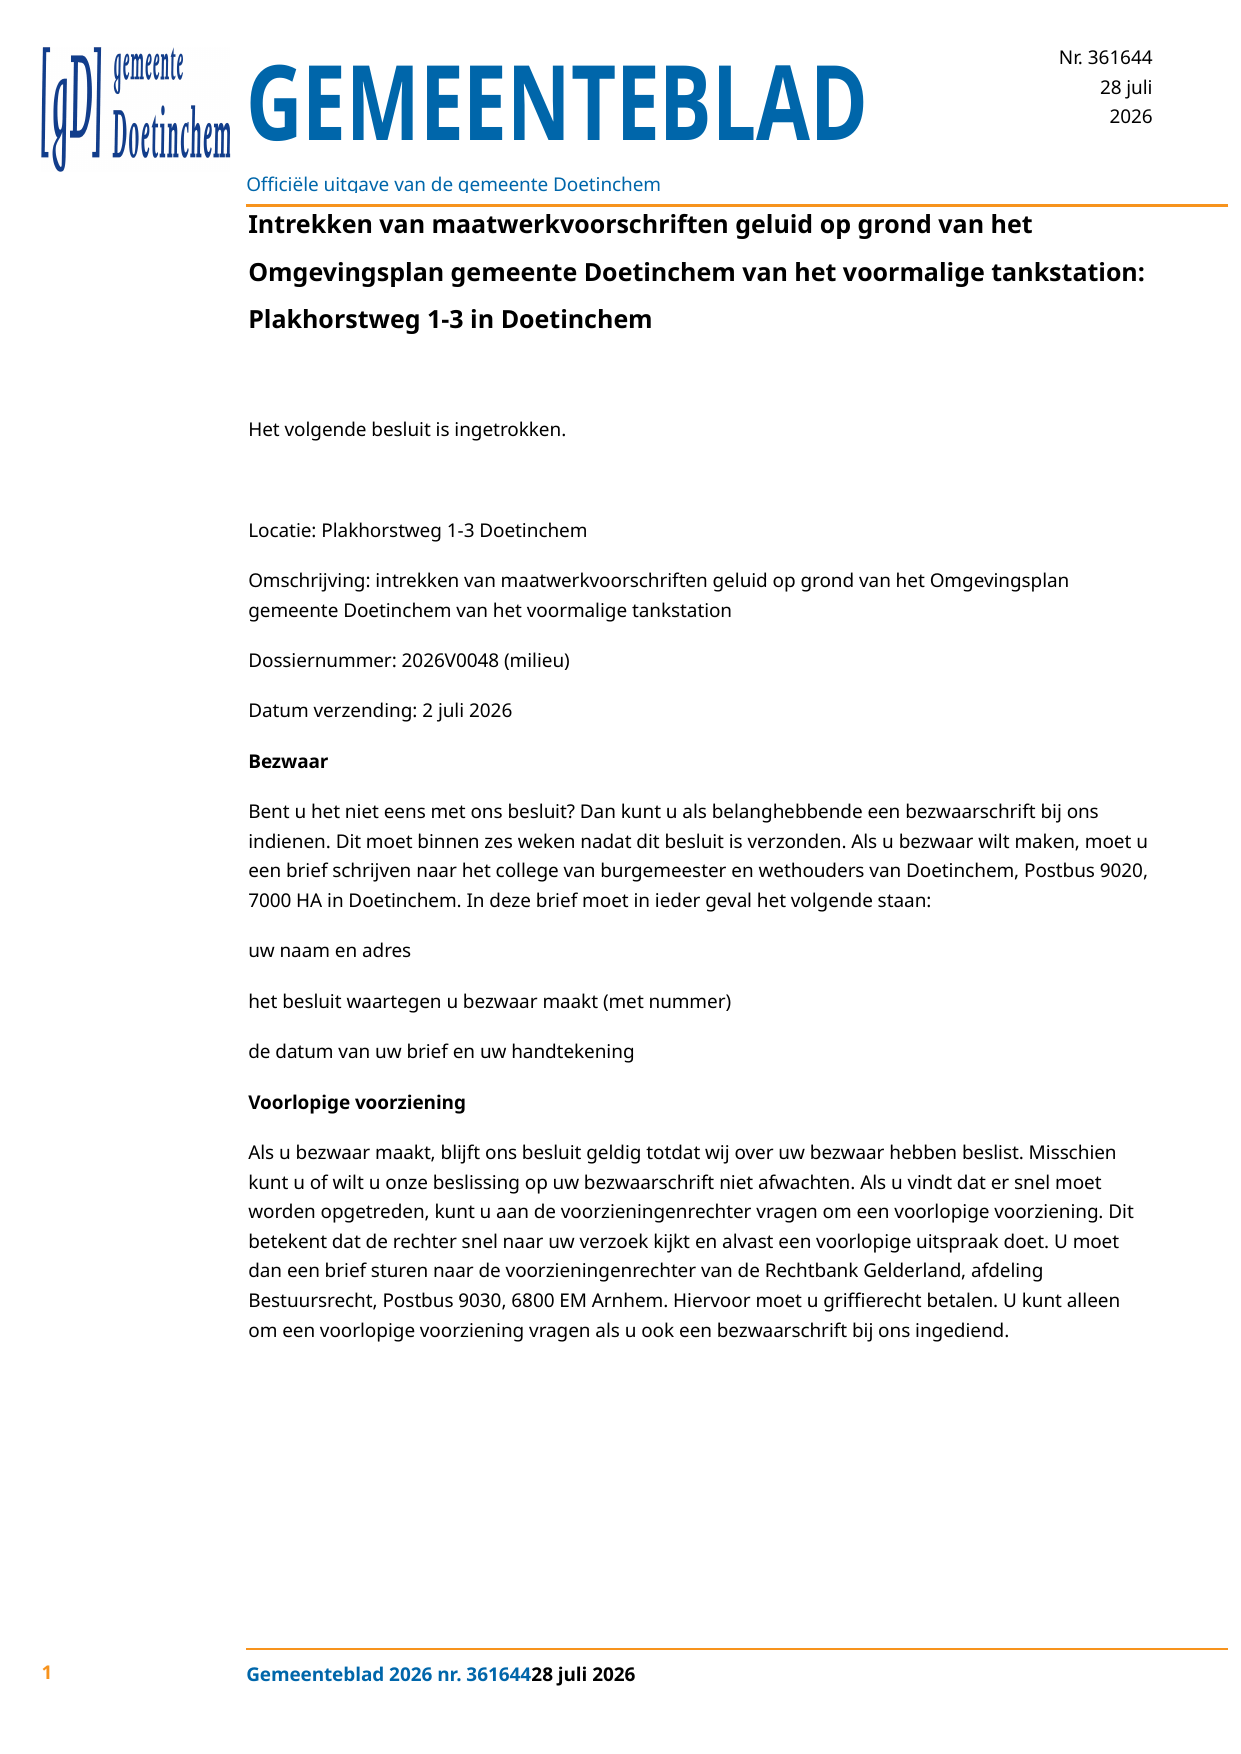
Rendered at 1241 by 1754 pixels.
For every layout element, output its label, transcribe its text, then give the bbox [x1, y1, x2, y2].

text het besluit waartegen u bezwaar maakt (met nummer) [248, 988, 1152, 1014]
text Het volgende besluit is ingetrokken. [248, 416, 1152, 442]
text Datum verzending: 2 juli 2026 [248, 698, 1152, 723]
text Dossiernummer: 2026V0048 (milieu) [248, 647, 1152, 673]
text Intrekken van maatwerkvoorschriften geluid op grond van het Omgevingsplan gemeente Doetinchem van het voormalige tankstation: Plakhorstweg 1-3 in Doetinchem [248, 207, 1152, 336]
text Als u bezwaar maakt, blijft ons besluit geldig totdat wij over uw bezwaar hebben beslist. Misschien kunt u of wilt u onze beslissing op uw bezwaarschrift niet afwachten. Als u vindt dat er snel moet worden opgetreden, kunt u aan de voorzieningenrechter vragen om een voorlopige voorziening. Dit betekent dat de rechter snel naar uw verzoek kijkt en alvast een voorlopige uitspraak doet. U moet dan een brief sturen naar de voorzieningenrechter van de Rechtbank Gelderland, afdeling Bestuursrecht, Postbus 9030, 6800 EM Arnhem. Hiervoor moet u griffierecht betalen. U kunt alleen om een voorlopige voorziening vragen als u ook een bezwaarschrift bij ons ingediend. [248, 1139, 1152, 1342]
text Bent u het niet eens met ons besluit? Dan kunt u als belanghebbende een bezwaarschrift bij ons indienen. Dit moet binnen zes weken nadat dit besluit is verzonden. Als u bezwaar wilt maken, moet u een brief schrijven naar het college van burgemeester en wethouders van Doetinchem, Postbus 9020, 7000 HA in Doetinchem. In deze brief moet in ieder geval het volgende staan: [248, 798, 1152, 913]
text Bezwaar [248, 748, 1152, 774]
text Voorlopige voorziening [248, 1089, 1152, 1114]
text Omschrijving: intrekken van maatwerkvoorschriften geluid op grond van het Omgevingsplan gemeente Doetinchem van het voormalige tankstation [248, 567, 1152, 622]
text de datum van uw brief en uw handtekening [248, 1038, 1152, 1064]
text Locatie: Plakhorstweg 1-3 Doetinchem [248, 517, 1152, 542]
picture [41, 47, 231, 172]
text uw naam en adres [248, 938, 1152, 963]
